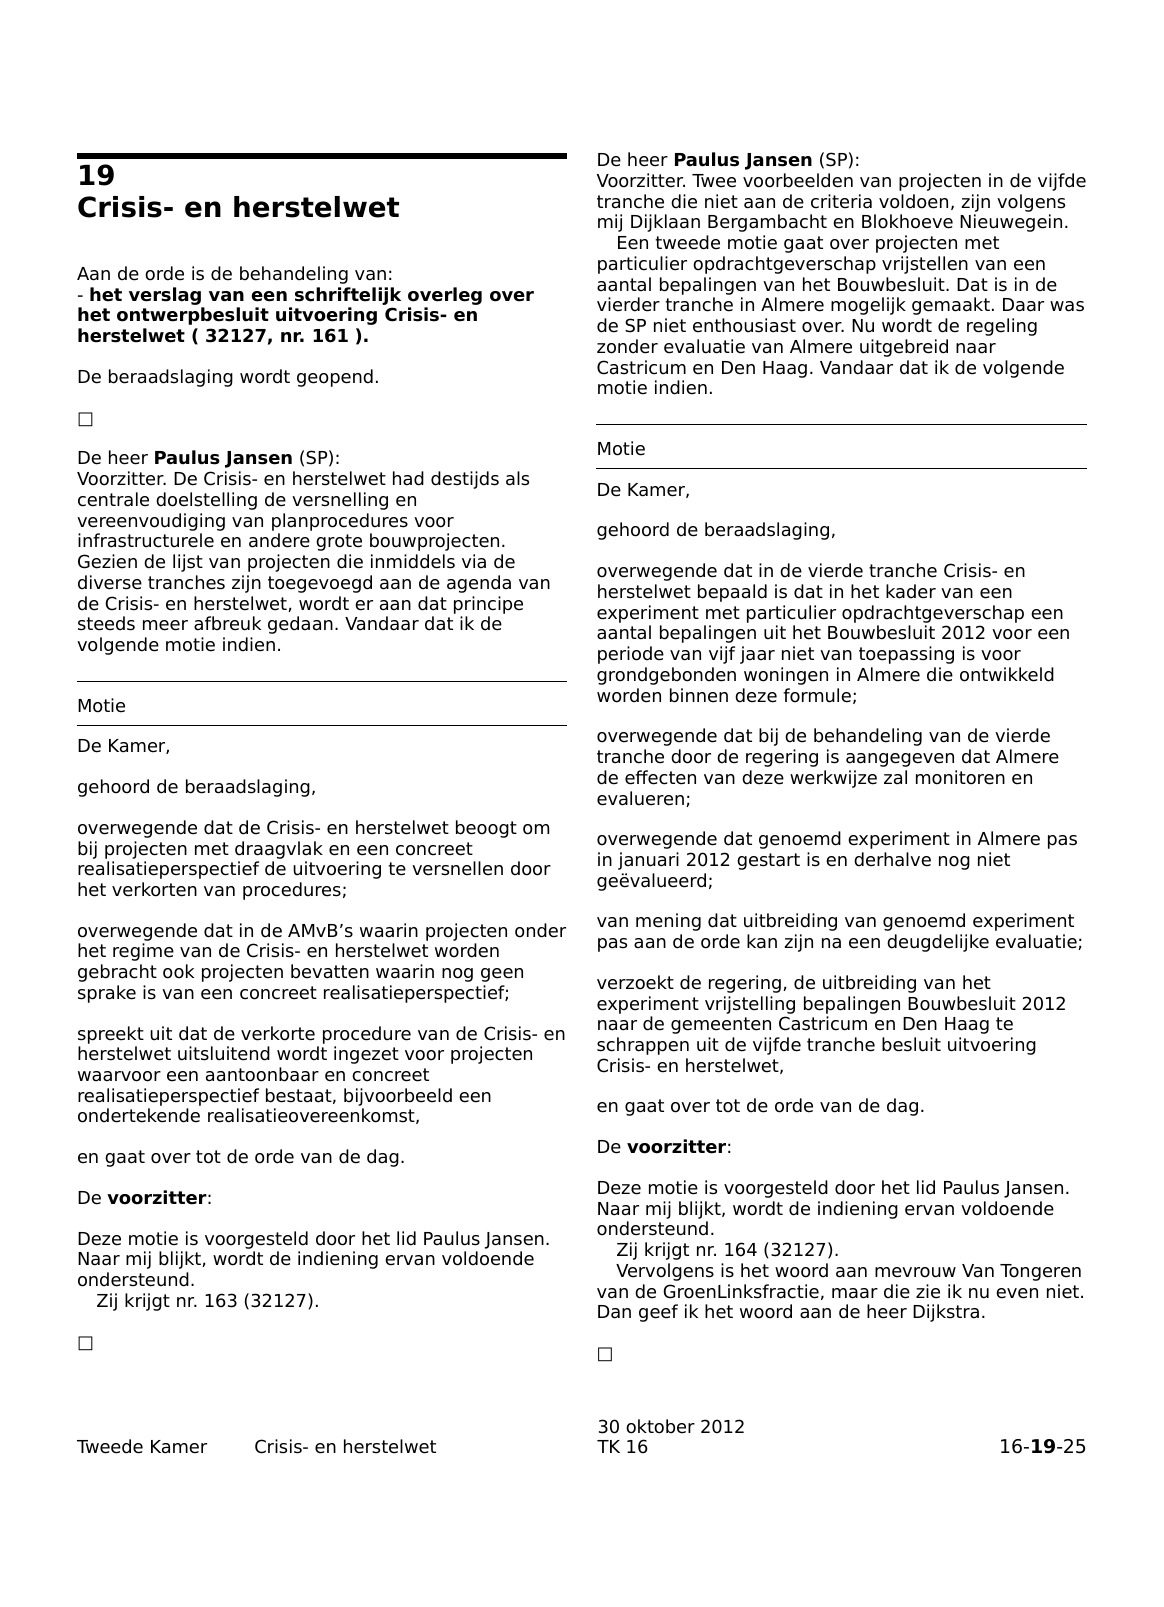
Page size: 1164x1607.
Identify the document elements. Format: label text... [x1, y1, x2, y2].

text □ [77, 1331, 567, 1352]
text overwegende dat in de vierde tranche Crisis- en herstelwet bepaald is dat in het kader van een experiment met particulier opdrachtgeverschap een aantal bepalingen uit het Bouwbesluit 2012 voor een periode van vijf jaar niet van toepassing is voor grondgebonden woningen in Almere die ontwikkeld worden binnen deze formule; [596, 561, 1087, 706]
text overwegende dat genoemd experiment in Almere pas in januari 2012 gestart is en derhalve nog niet geëvalueerd; [596, 829, 1087, 891]
text Deze motie is voorgesteld door het lid Paulus Jansen. Naar mij blijkt, wordt de indiening ervan voldoende ondersteund. [77, 1228, 567, 1291]
text Zij krijgt nr. 164 (32127). [596, 1240, 1087, 1261]
text Voorzitter. De Crisis- en herstelwet had destijds als centrale doelstelling de versnelling en vereenvoudiging van planprocedures voor infrastructurele en andere grote bouwprojecten. Gezien de lijst van projecten die inmiddels via de diverse tranches zijn toegevoegd aan de agenda van de Crisis- en herstelwet, wordt er aan dat principe steeds meer afbreuk gedaan. Vandaar dat ik de volgende motie indien. [77, 469, 567, 656]
text overwegende dat bij de behandeling van de vierde tranche door de regering is aangegeven dat Almere de effecten van deze werkwijze zal monitoren en evalueren; [596, 726, 1087, 809]
text en gaat over tot de orde van de dag. [596, 1096, 1087, 1117]
text van mening dat uitbreiding van genoemd experiment pas aan de orde kan zijn na een deugdelijke evaluatie; [596, 911, 1087, 953]
text □ [596, 1343, 1087, 1364]
text en gaat over tot de orde van de dag. [77, 1147, 567, 1168]
text gehoord de beraadslaging, [77, 777, 567, 798]
text Zij krijgt nr. 163 (32127). [77, 1291, 567, 1311]
text De beraadslaging wordt geopend. [77, 367, 567, 387]
text overwegende dat in de AMvB’s waarin projecten onder het regime van de Crisis- en herstelwet worden gebracht ook projecten bevatten waarin nog geen sprake is van een concreet realisatieperspectief; [77, 921, 567, 1003]
text Vervolgens is het woord aan mevrouw Van Tongeren van de GroenLinksfractie, maar die zie ik nu even niet. Dan geef ik het woord aan de heer Dijkstra. [596, 1261, 1087, 1323]
text De heer Paulus Jansen (SP): [77, 448, 567, 469]
text De Kamer, [77, 736, 567, 757]
text Een tweede motie gaat over projecten met particulier opdrachtgeverschap vrijstellen van een aantal bepalingen van het Bouwbesluit. Dat is in de vierder tranche in Almere mogelijk gemaakt. Daar was de SP niet enthousiast over. Nu wordt de regeling zonder evaluatie van Almere uitgebreid naar Castricum en Den Haag. Vandaar dat ik de volgende motie indien. [596, 233, 1087, 399]
text overwegende dat de Crisis- en herstelwet beoogt om bij projecten met draagvlak en een concreet realisatieperspectief de uitvoering te versnellen door het verkorten van procedures; [77, 818, 567, 901]
text Motie [596, 439, 1087, 459]
text De voorzitter: [77, 1188, 567, 1208]
text Voorzitter. Twee voorbeelden van projecten in de vijfde tranche die niet aan de criteria voldoen, zijn volgens mij Dijklaan Bergambacht en Blokhoeve Nieuwegein. [596, 171, 1087, 233]
text De voorzitter: [596, 1137, 1087, 1158]
text Motie [77, 695, 567, 716]
text gehoord de beraadslaging, [596, 520, 1087, 541]
text □ [77, 407, 567, 428]
text De heer Paulus Jansen (SP): [596, 150, 1087, 171]
text De Kamer, [596, 479, 1087, 500]
text Deze motie is voorgesteld door het lid Paulus Jansen. Naar mij blijkt, wordt de indiening ervan voldoende ondersteund. [596, 1178, 1087, 1240]
text - het verslag van een schriftelijk overleg over het ontwerpbesluit uitvoering Crisis- en herstelwet ( 32127, nr. 161 ). [77, 284, 567, 347]
text verzoekt de regering, de uitbreiding van het experiment vrijstelling bepalingen Bouwbesluit 2012 naar de gemeenten Castricum en Den Haag te schrappen uit de vijfde tranche besluit uitvoering Crisis- en herstelwet, [596, 973, 1087, 1076]
title 19 Crisis- en herstelwet [77, 159, 567, 224]
text Aan de orde is de behandeling van: [77, 264, 567, 284]
text spreekt uit dat de verkorte procedure van de Crisis- en herstelwet uitsluitend wordt ingezet voor projecten waarvoor een aantoonbaar en concreet realisatieperspectief bestaat, bijvoorbeeld een ondertekende realisatieovereenkomst, [77, 1023, 567, 1127]
